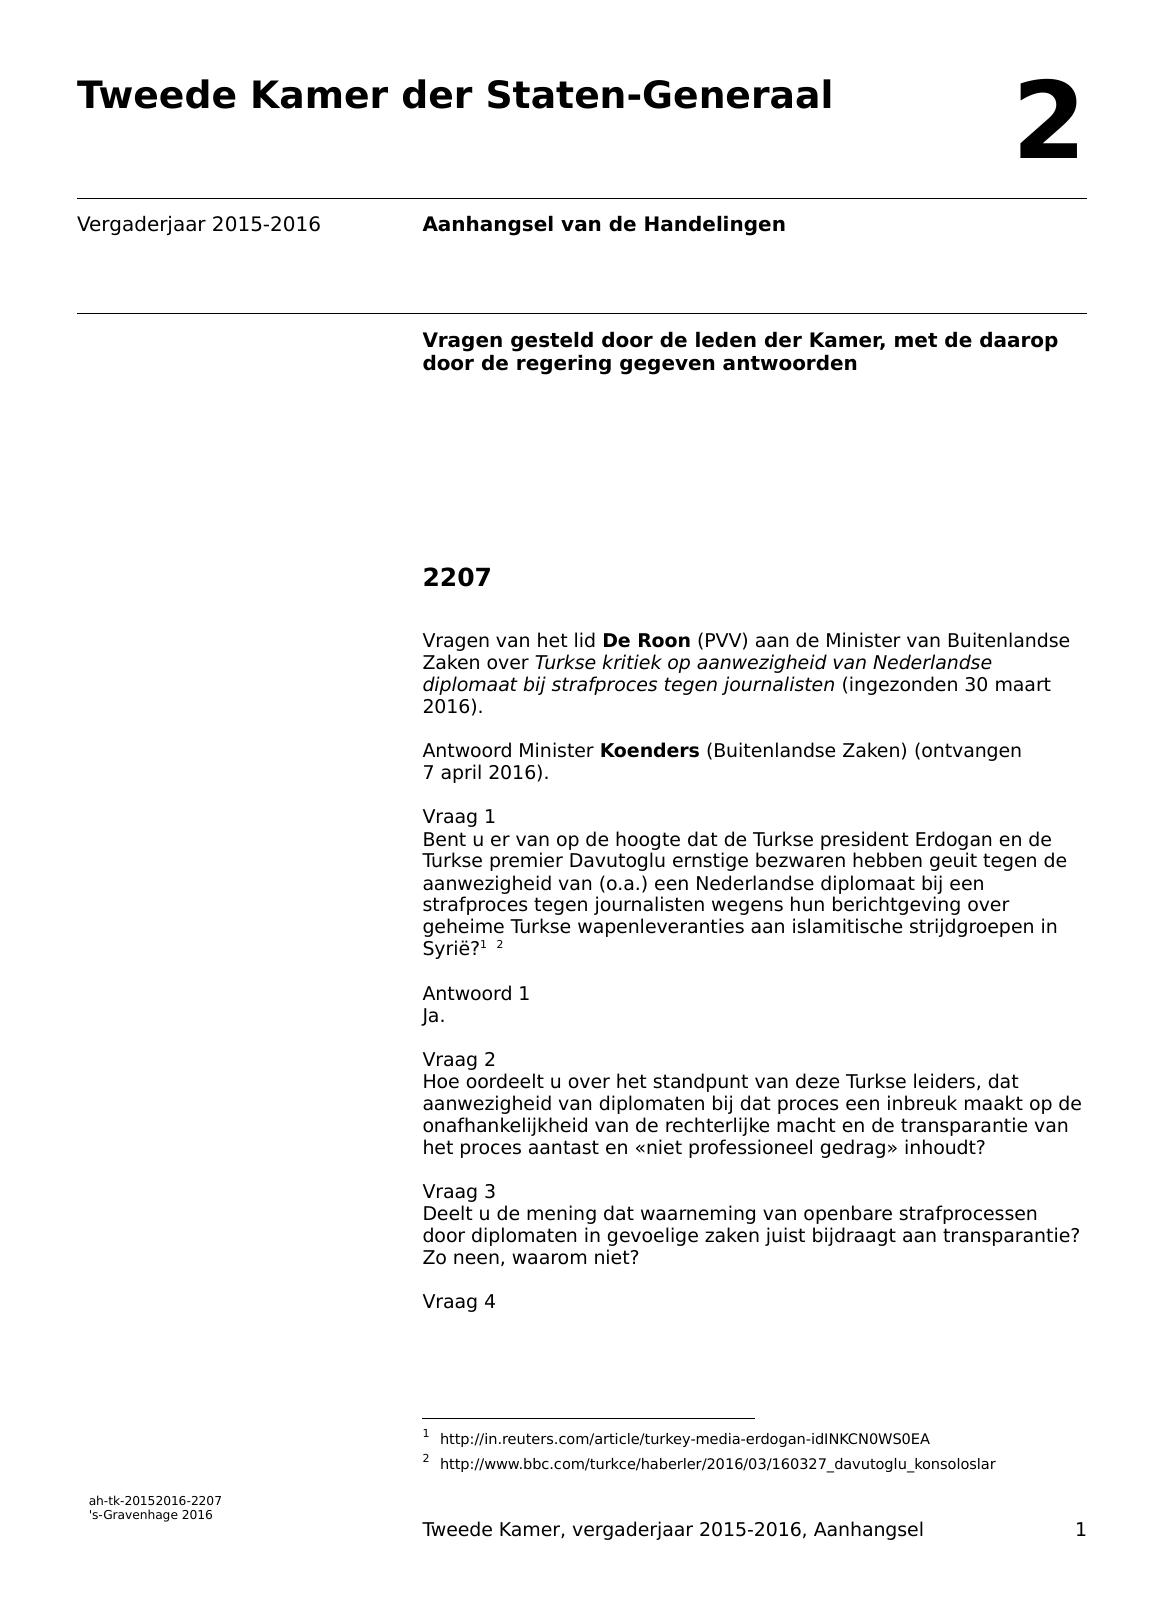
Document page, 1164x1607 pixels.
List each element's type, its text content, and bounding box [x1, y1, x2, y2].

text Bent u er van op de hoogte dat de Turkse president Erdogan en de Turkse premier Davutoglu ernstige bezwaren hebben geuit tegen de aanwezigheid van (o.a.) een Nederlandse diplomaat bij een strafproces tegen journalisten wegens hun berichtgeving over geheime Turkse wapenleveranties aan islamitische strijdgroepen in Syrië? [422, 828, 1087, 960]
text Hoe oordeelt u over het standpunt van deze Turkse leiders, dat aanwezigheid van diplomaten bij dat proces een inbreuk maakt op de onafhankelijkheid van de rechterlijke macht en de transparantie van het proces aantast en «niet professioneel gedrag» inhoudt? [422, 1071, 1087, 1158]
table_header Tweede Kamer der Staten-Generaal [77, 59, 886, 198]
text http://in.reuters.com/article/turkey-media-erdogan-idINKCN0WS0EA [422, 1427, 1087, 1449]
table_cell Aanhangsel van de Handelingen [422, 199, 1087, 313]
text Antwoord Minister Koenders (Buitenlandse Zaken) (ontvangen 7 april 2016). [422, 740, 1087, 784]
text 's-Gravenhage 2016 [88, 1508, 323, 1522]
table_cell [77, 314, 422, 375]
text Vragen van het lid De Roon (PVV) aan de Minister van Buitenlandse Zaken over Turkse kritiek op aanwezigheid van Nederlandse diplomaat bij strafproces tegen journalisten (ingezonden 30 maart 2016). [422, 630, 1087, 718]
text Antwoord 1 [422, 982, 1087, 1004]
table_header 2 [886, 59, 1087, 198]
text Vraag 4 [422, 1291, 1087, 1313]
text ah-tk-20152016-2207 [88, 1494, 323, 1508]
text Vraag 1 [422, 806, 1087, 828]
text 2207 [422, 563, 1087, 592]
text Deelt u de mening dat waarneming van openbare strafprocessen door diplomaten in gevoelige zaken juist bijdraagt aan transparantie? Zo neen, waarom niet? [422, 1203, 1087, 1269]
text Vraag 3 [422, 1181, 1087, 1203]
text Ja. [422, 1004, 1087, 1026]
table_cell Vragen gesteld door de leden der Kamer, met de daarop door de regering gegeven antwoorden [422, 314, 1087, 375]
text http://www.bbc.com/turkce/haberler/2016/03/160327_davutoglu_konsoloslar [422, 1452, 1087, 1474]
text Vraag 2 [422, 1049, 1087, 1071]
table_cell Vergaderjaar 2015-2016 [77, 199, 422, 313]
